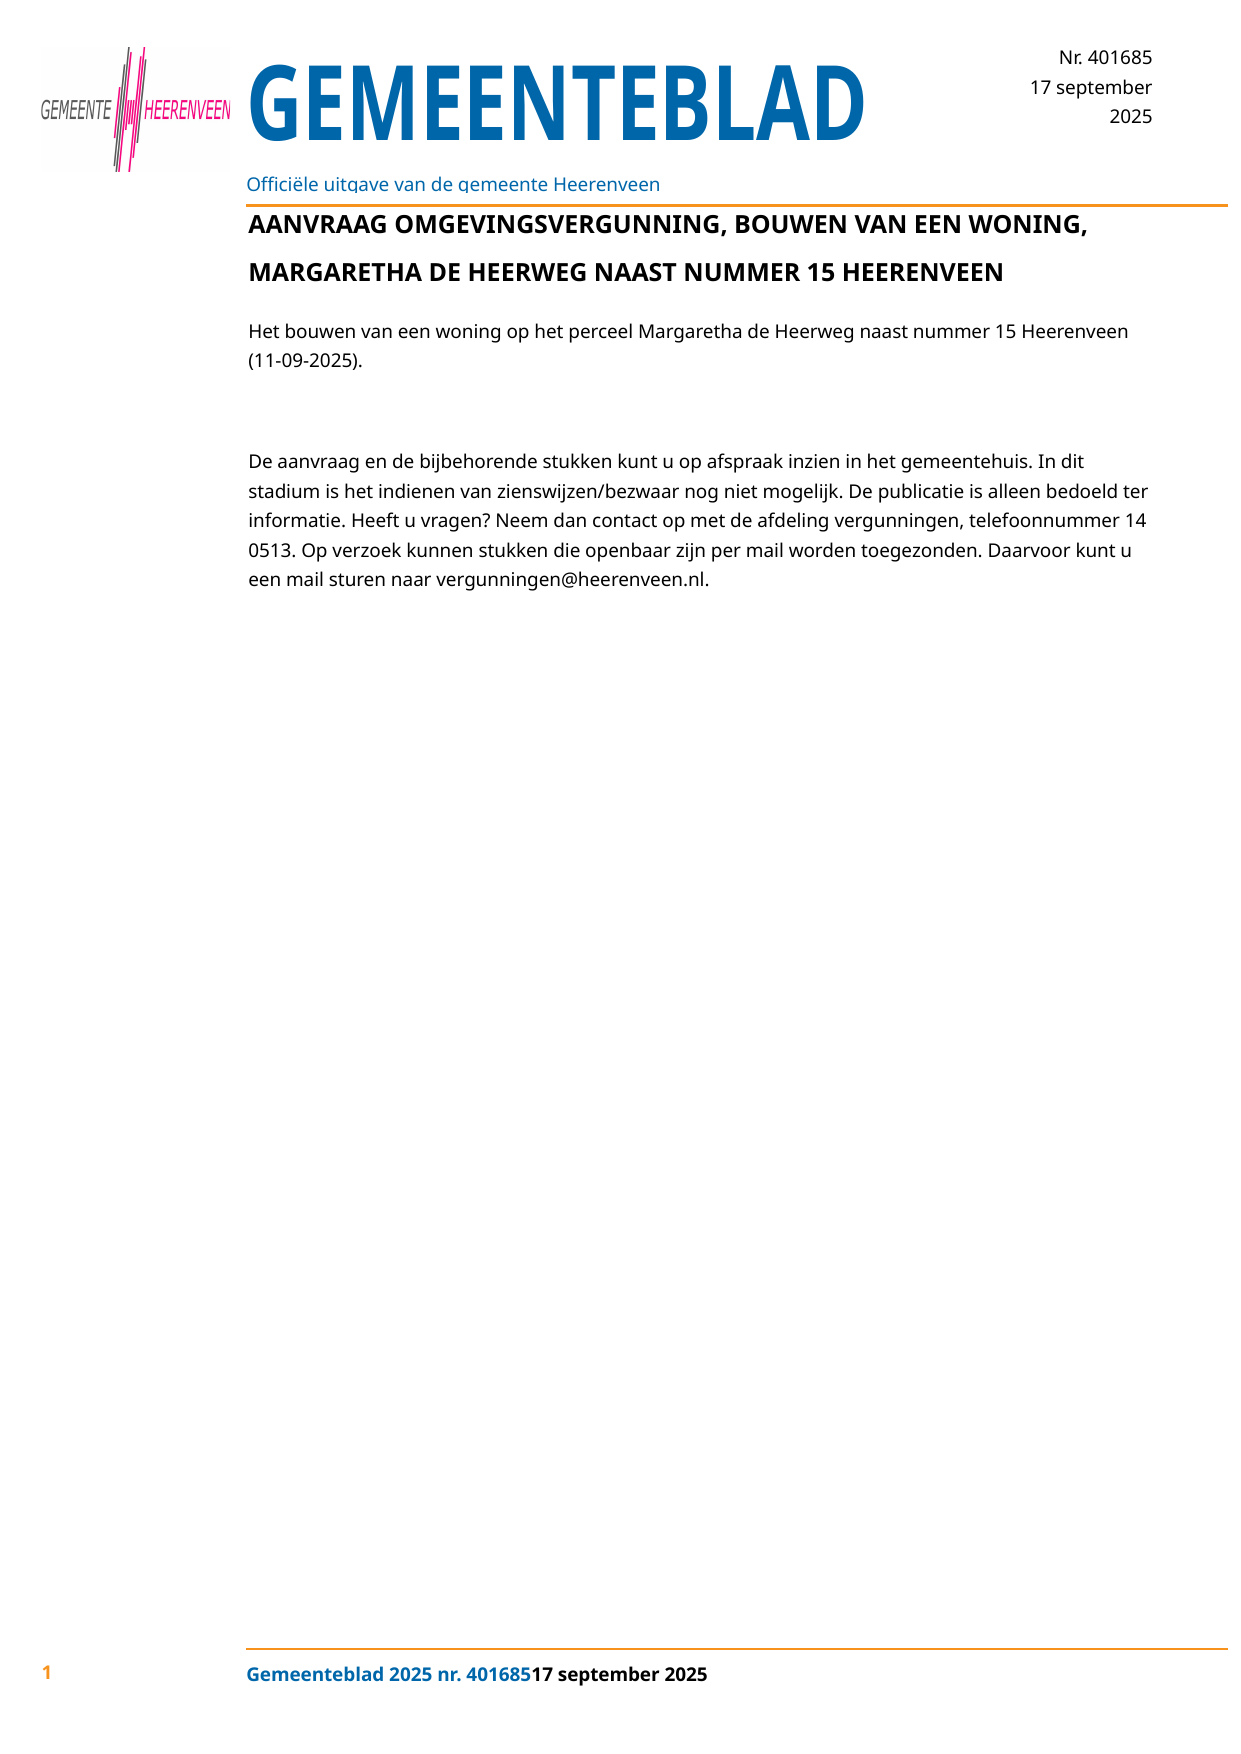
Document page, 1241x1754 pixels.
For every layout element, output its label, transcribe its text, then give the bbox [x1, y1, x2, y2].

picture [41, 47, 231, 172]
text Het bouwen van een woning op het perceel Margaretha de Heerweg naast nummer 15 Heerenveen (11-09-2025). [248, 318, 1152, 373]
text De aanvraag en de bijbehorende stukken kunt u op afspraak inzien in het gemeentehuis. In dit stadium is het indienen van zienswijzen/bezwaar nog niet mogelijk. De publicatie is alleen bedoeld ter informatie. Heeft u vragen? Neem dan contact op met de afdeling vergunningen, telefoonnummer 14 0513. Op verzoek kunnen stukken die openbaar zijn per mail worden toegezonden. Daarvoor kunt u een mail sturen naar vergunningen@heerenveen.nl. [248, 448, 1152, 592]
text AANVRAAG OMGEVINGSVERGUNNING, BOUWEN VAN EEN WONING, MARGARETHA DE HEERWEG NAAST NUMMER 15 HEERENVEEN [248, 207, 1152, 288]
